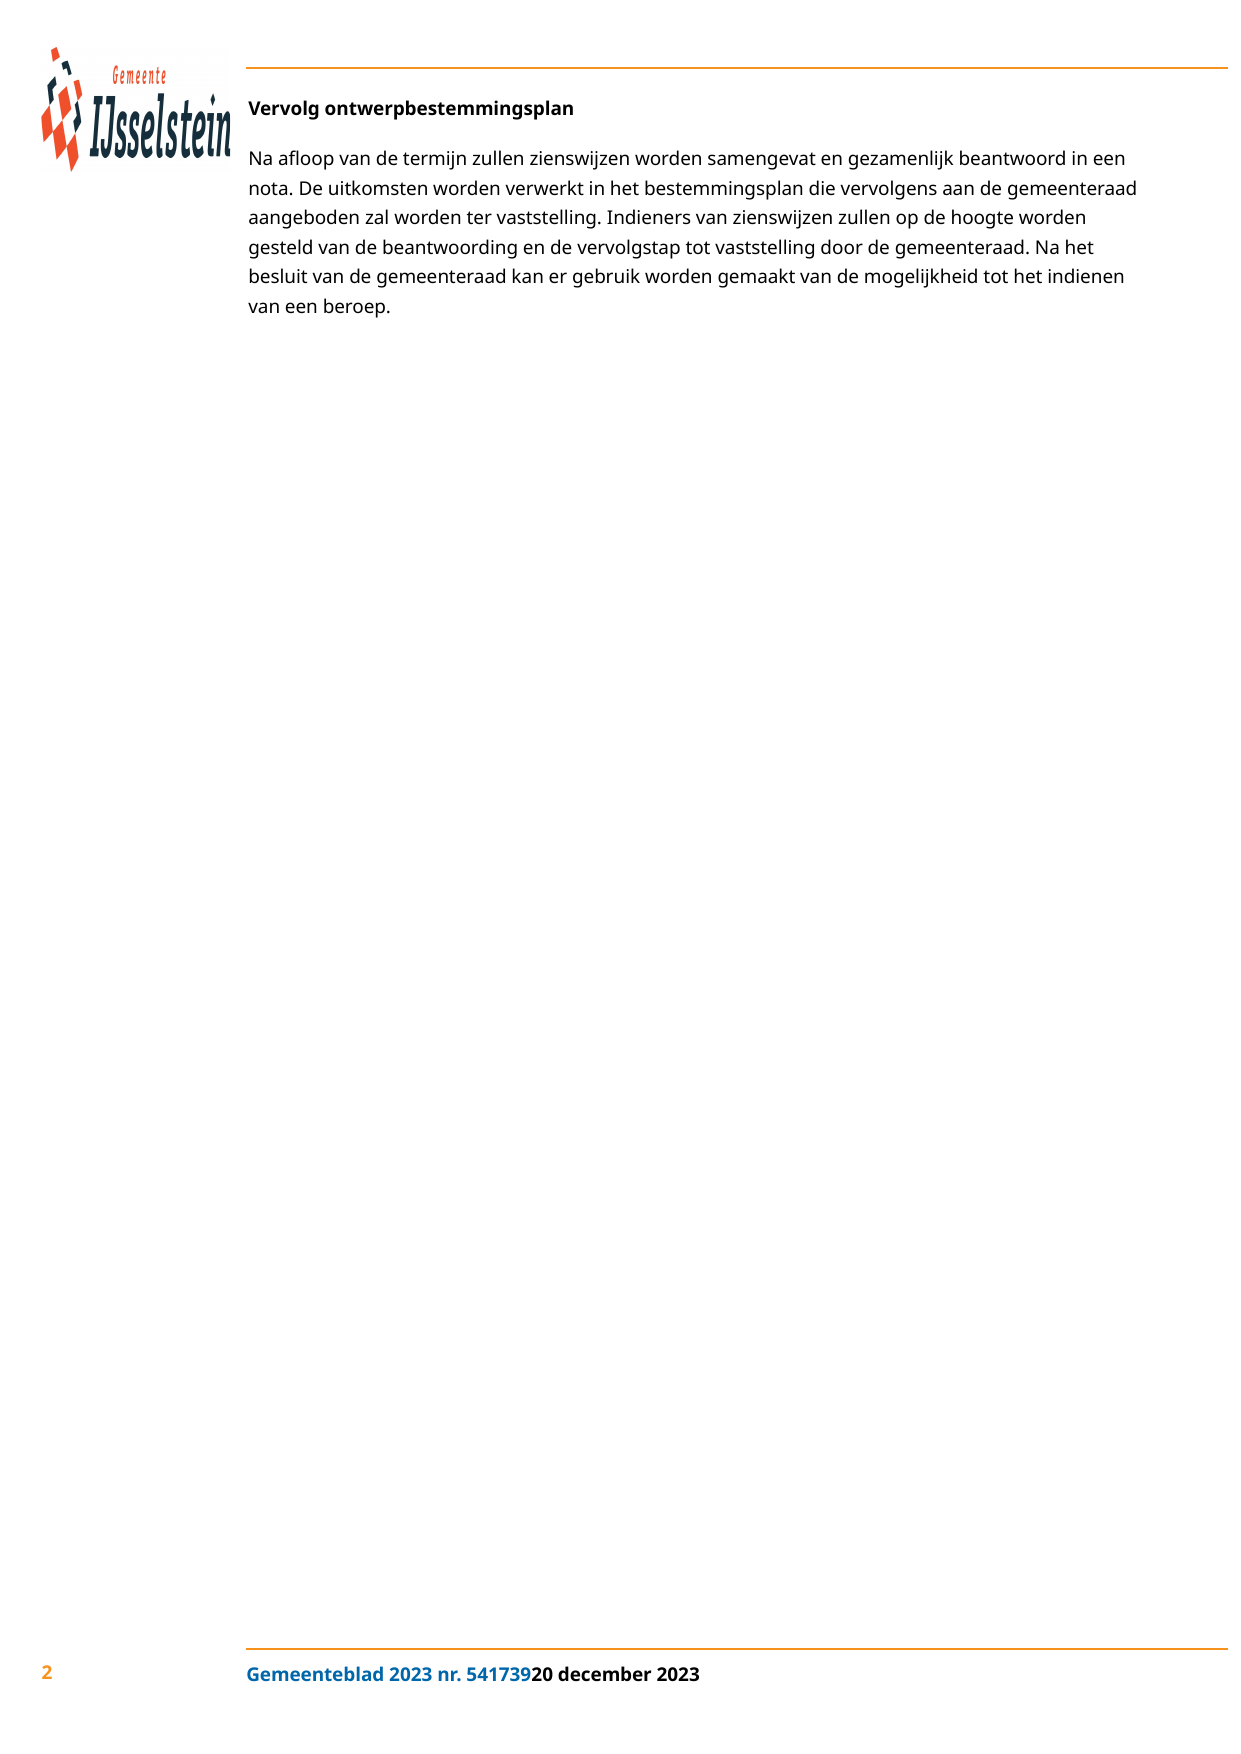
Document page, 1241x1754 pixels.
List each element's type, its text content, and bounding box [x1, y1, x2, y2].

text Vervolg ontwerpbestemmingsplan [248, 95, 1152, 121]
text Na afloop van de termijn zullen zienswijzen worden samengevat en gezamenlijk beantwoord in een nota. De uitkomsten worden verwerkt in het bestemmingsplan die vervolgens aan de gemeenteraad aangeboden zal worden ter vaststelling. Indieners van zienswijzen zullen op de hoogte worden gesteld van de beantwoording en de vervolgstap tot vaststelling door de gemeenteraad. Na het besluit van de gemeenteraad kan er gebruik worden gemaakt van de mogelijkheid tot het indienen van een beroep. [248, 145, 1152, 319]
picture [41, 47, 231, 172]
